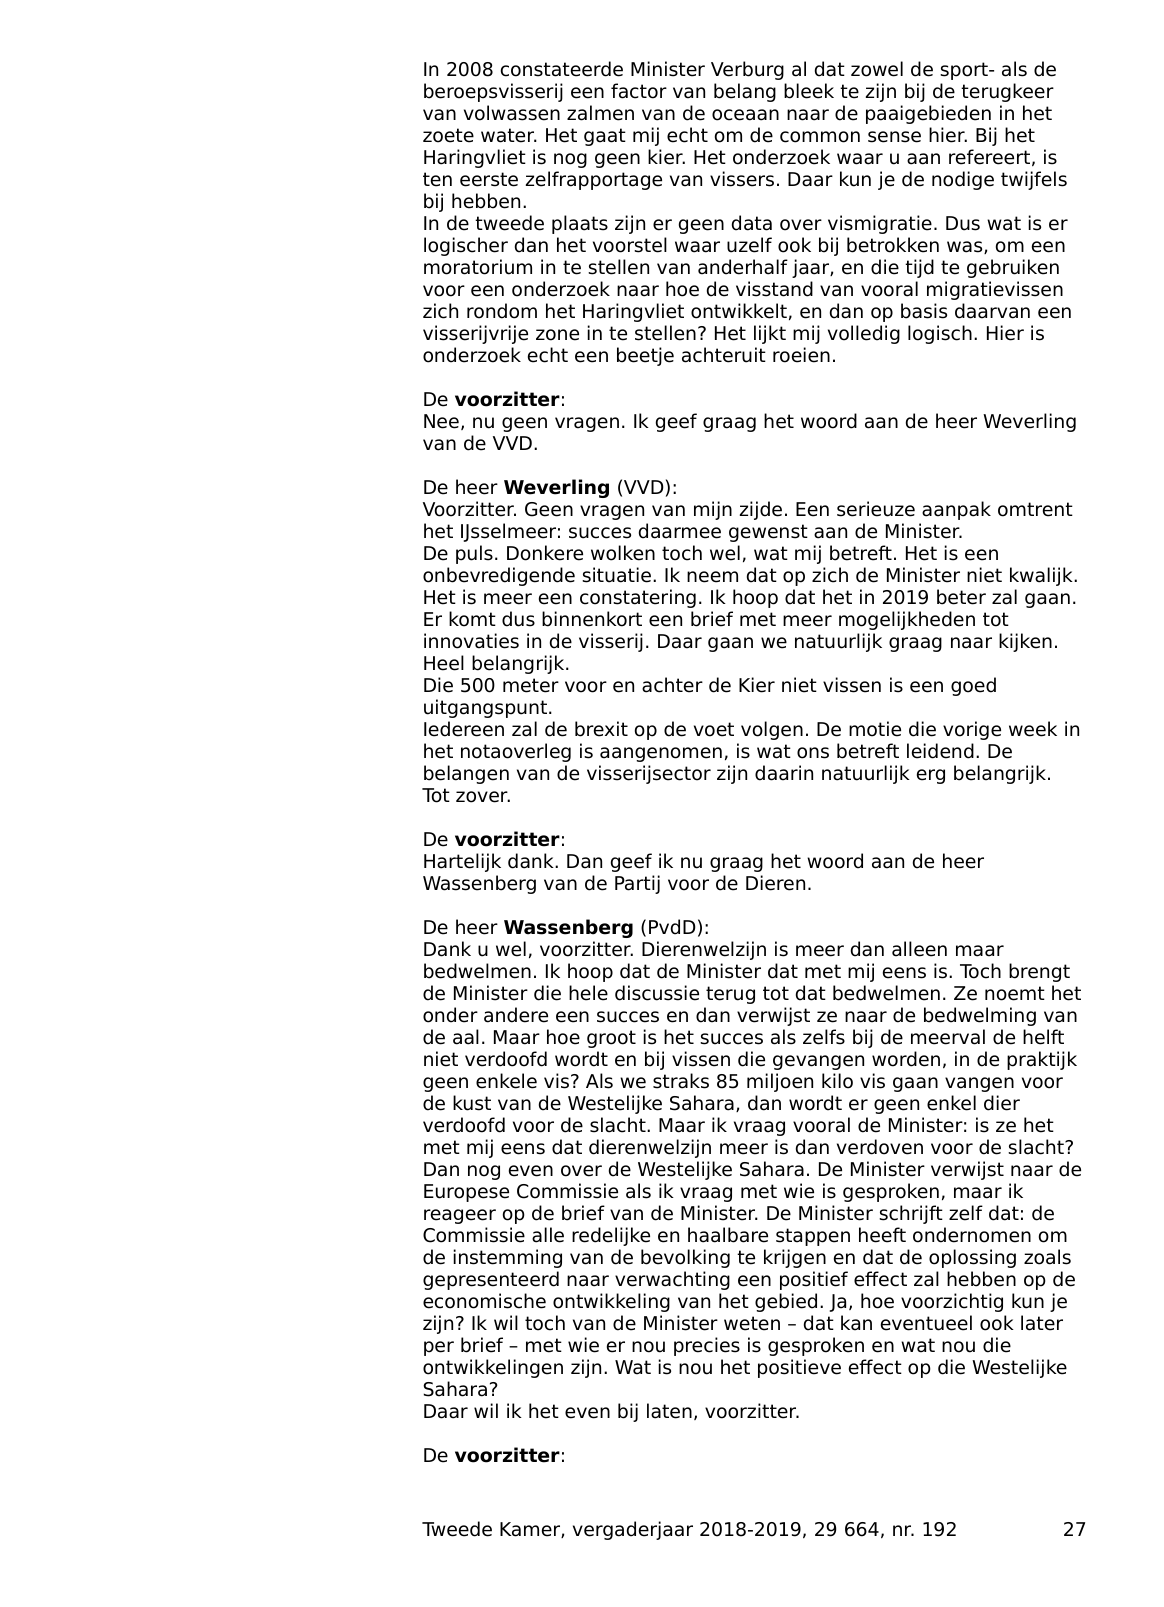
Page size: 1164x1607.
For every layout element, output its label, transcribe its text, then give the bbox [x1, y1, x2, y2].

text Dank u wel, voorzitter. Dierenwelzijn is meer dan alleen maar bedwelmen. Ik hoop dat de Minister dat met mij eens is. Toch brengt de Minister die hele discussie terug tot dat bedwelmen. Ze noemt het onder andere een succes en dan verwijst ze naar de bedwelming van de aal. Maar hoe groot is het succes als zelfs bij de meerval de helft niet verdoofd wordt en bij vissen die gevangen worden, in de praktijk geen enkele vis? Als we straks 85 miljoen kilo vis gaan vangen voor de kust van de Westelijke Sahara, dan wordt er geen enkel dier verdoofd voor de slacht. Maar ik vraag vooral de Minister: is ze het met mij eens dat dierenwelzijn meer is dan verdoven voor de slacht? [422, 939, 1087, 1159]
text Er komt dus binnenkort een brief met meer mogelijkheden tot innovaties in de visserij. Daar gaan we natuurlijk graag naar kijken. Heel belangrijk. [422, 609, 1087, 675]
text De heer Wassenberg (PvdD): [422, 917, 1087, 939]
text In 2008 constateerde Minister Verburg al dat zowel de sport- als de beroepsvisserij een factor van belang bleek te zijn bij de terugkeer van volwassen zalmen van de oceaan naar de paaigebieden in het zoete water. Het gaat mij echt om de common sense hier. Bij het Haringvliet is nog geen kier. Het onderzoek waar u aan refereert, is ten eerste zelfrapportage van vissers. Daar kun je de nodige twijfels bij hebben. [422, 59, 1087, 213]
text Dan nog even over de Westelijke Sahara. De Minister verwijst naar de Europese Commissie als ik vraag met wie is gesproken, maar ik reageer op de brief van de Minister. De Minister schrijft zelf dat: de Commissie alle redelijke en haalbare stappen heeft ondernomen om de instemming van de bevolking te krijgen en dat de oplossing zoals gepresenteerd naar verwachting een positief effect zal hebben op de economische ontwikkeling van het gebied. Ja, hoe voorzichtig kun je zijn? Ik wil toch van de Minister weten – dat kan eventueel ook later per brief – met wie er nou precies is gesproken en wat nou die ontwikkelingen zijn. Wat is nou het positieve effect op die Westelijke Sahara? [422, 1159, 1087, 1401]
text De heer Weverling (VVD): [422, 477, 1087, 499]
text De voorzitter: [422, 1445, 1087, 1467]
text In de tweede plaats zijn er geen data over vismigratie. Dus wat is er logischer dan het voorstel waar uzelf ook bij betrokken was, om een moratorium in te stellen van anderhalf jaar, en die tijd te gebruiken voor een onderzoek naar hoe de visstand van vooral migratievissen zich rondom het Haringvliet ontwikkelt, en dan op basis daarvan een visserijvrije zone in te stellen? Het lijkt mij volledig logisch. Hier is onderzoek echt een beetje achteruit roeien. [422, 213, 1087, 367]
text De voorzitter: [422, 829, 1087, 851]
text Die 500 meter voor en achter de Kier niet vissen is een goed uitgangspunt. [422, 675, 1087, 719]
text Voorzitter. Geen vragen van mijn zijde. Een serieuze aanpak omtrent het IJsselmeer: succes daarmee gewenst aan de Minister. [422, 499, 1087, 543]
text Tot zover. [422, 785, 1087, 807]
text Daar wil ik het even bij laten, voorzitter. [422, 1401, 1087, 1423]
text Nee, nu geen vragen. Ik geef graag het woord aan de heer Weverling van de VVD. [422, 411, 1087, 455]
text De puls. Donkere wolken toch wel, wat mij betreft. Het is een onbevredigende situatie. Ik neem dat op zich de Minister niet kwalijk. Het is meer een constatering. Ik hoop dat het in 2019 beter zal gaan. [422, 543, 1087, 609]
text Iedereen zal de brexit op de voet volgen. De motie die vorige week in het notaoverleg is aangenomen, is wat ons betreft leidend. De belangen van de visserijsector zijn daarin natuurlijk erg belangrijk. [422, 719, 1087, 785]
text Hartelijk dank. Dan geef ik nu graag het woord aan de heer Wassenberg van de Partij voor de Dieren. [422, 851, 1087, 895]
text De voorzitter: [422, 389, 1087, 411]
